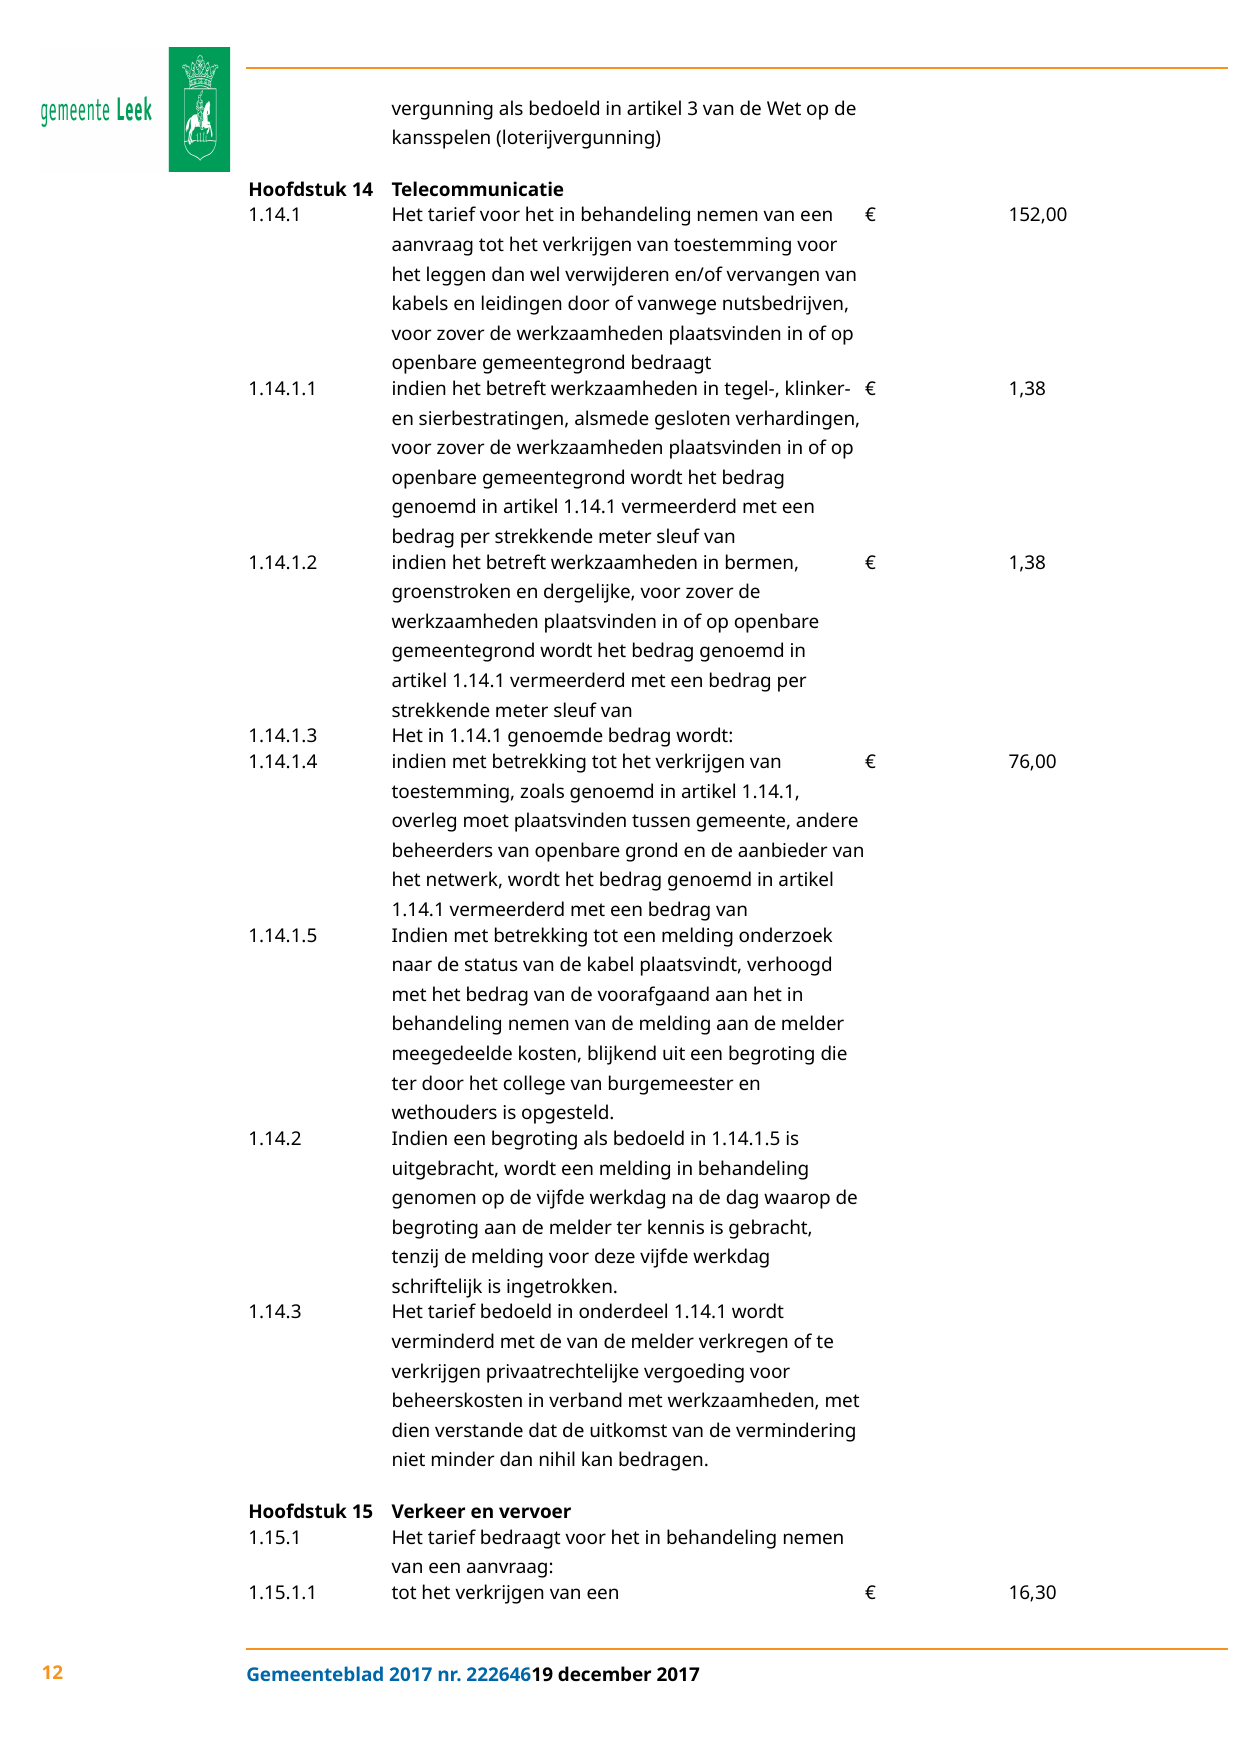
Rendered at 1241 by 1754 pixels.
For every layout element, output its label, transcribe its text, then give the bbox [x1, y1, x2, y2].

table_cell 1.14.1.4 [248, 748, 391, 922]
table_cell 76,00 [1008, 748, 1152, 922]
table_cell [248, 150, 391, 176]
table_cell [1008, 1299, 1152, 1472]
table_cell Verkeer en vervoer [391, 1498, 865, 1524]
table_cell [865, 1299, 1008, 1472]
table_cell indien het betreft werkzaamheden in tegel-, klinker- en sierbestratingen, alsmede gesloten verhardingen, voor zover de werkzaamheden plaatsvinden in of op openbare gemeentegrond wordt het bedrag genoemd in artikel 1.14.1 vermeerderd met een bedrag per strekkende meter sleuf van [391, 375, 865, 549]
table_cell [1008, 150, 1152, 176]
table_cell Indien met betrekking tot een melding onderzoek naar de status van de kabel plaatsvindt, verhoogd met het bedrag van de voorafgaand aan het in behandeling nemen van de melding aan de melder meegedeelde kosten, blijkend uit een begroting die ter door het college van burgemeester en wethouders is opgesteld. [391, 922, 865, 1125]
table_cell vergunning als bedoeld in artikel 3 van de Wet op de kansspelen (loterijvergunning) [391, 95, 865, 150]
table_cell [1008, 95, 1152, 150]
table_cell 16,30 [1008, 1579, 1152, 1605]
table_cell [248, 95, 391, 150]
table_cell [865, 723, 1008, 748]
table_cell [1008, 1125, 1152, 1299]
table_cell Het tarief voor het in behandeling nemen van een aanvraag tot het verkrijgen van toestemming voor het leggen dan wel verwijderen en/of vervangen van kabels en leidingen door of vanwege nutsbedrijven, voor zover de werkzaamheden plaatsvinden in of op openbare gemeentegrond bedraagt [391, 202, 865, 375]
table_cell tot het verkrijgen van een [391, 1579, 865, 1605]
table_cell [391, 150, 865, 176]
table_cell Het tarief bedoeld in onderdeel 1.14.1 wordt verminderd met de van de melder verkregen of te verkrijgen privaatrechtelijke vergoeding voor beheerskosten in verband met werkzaamheden, met dien verstande dat de uitkomst van de vermindering niet minder dan nihil kan bedragen. [391, 1299, 865, 1472]
table_cell 1.14.1 [248, 202, 391, 375]
table_cell [865, 1524, 1008, 1579]
table_cell 1.14.1.2 [248, 549, 391, 722]
table_cell Telecommunicatie [391, 176, 865, 202]
table_cell Hoofdstuk 14 [248, 176, 391, 202]
table_cell Het in 1.14.1 genoemde bedrag wordt: [391, 723, 865, 748]
table_cell [865, 1498, 1008, 1524]
table_cell [865, 95, 1008, 150]
table_cell 1.14.2 [248, 1125, 391, 1299]
table_cell € [865, 375, 1008, 549]
table_cell [248, 1473, 391, 1498]
table_cell 1.14.1.5 [248, 922, 391, 1125]
table_cell Hoofdstuk 15 [248, 1498, 391, 1524]
table_cell € [865, 549, 1008, 722]
table_cell [1008, 176, 1152, 202]
table_cell [1008, 922, 1152, 1125]
table_cell Indien een begroting als bedoeld in 1.14.1.5 is uitgebracht, wordt een melding in behandeling genomen op de vijfde werkdag na de dag waarop de begroting aan de melder ter kennis is gebracht, tenzij de melding voor deze vijfde werkdag schriftelijk is ingetrokken. [391, 1125, 865, 1299]
table_cell 1.14.1.3 [248, 723, 391, 748]
table_cell [1008, 723, 1152, 748]
table_cell 1.15.1 [248, 1524, 391, 1579]
table_cell [865, 150, 1008, 176]
table_cell Het tarief bedraagt voor het in behandeling nemen van een aanvraag: [391, 1524, 865, 1579]
table_cell indien het betreft werkzaamheden in bermen, groenstroken en dergelijke, voor zover de werkzaamheden plaatsvinden in of op openbare gemeentegrond wordt het bedrag genoemd in artikel 1.14.1 vermeerderd met een bedrag per strekkende meter sleuf van [391, 549, 865, 722]
table_cell indien met betrekking tot het verkrijgen van toestemming, zoals genoemd in artikel 1.14.1, overleg moet plaatsvinden tussen gemeente, andere beheerders van openbare grond en de aanbieder van het netwerk, wordt het bedrag genoemd in artikel 1.14.1 vermeerderd met een bedrag van [391, 748, 865, 922]
table_cell [865, 1473, 1008, 1498]
table_cell [1008, 1473, 1152, 1498]
table_cell 1.14.1.1 [248, 375, 391, 549]
picture [41, 47, 231, 172]
table_cell 152,00 [1008, 202, 1152, 375]
table_cell 1,38 [1008, 549, 1152, 722]
table_cell € [865, 202, 1008, 375]
table_cell [865, 1125, 1008, 1299]
table_cell [1008, 1498, 1152, 1524]
table_cell [391, 1473, 865, 1498]
table_cell [865, 176, 1008, 202]
table_cell [865, 922, 1008, 1125]
table_cell [1008, 1524, 1152, 1579]
table_cell 1.15.1.1 [248, 1579, 391, 1605]
table_cell 1.14.3 [248, 1299, 391, 1472]
table_cell 1,38 [1008, 375, 1152, 549]
table_cell € [865, 748, 1008, 922]
table_cell € [865, 1579, 1008, 1605]
